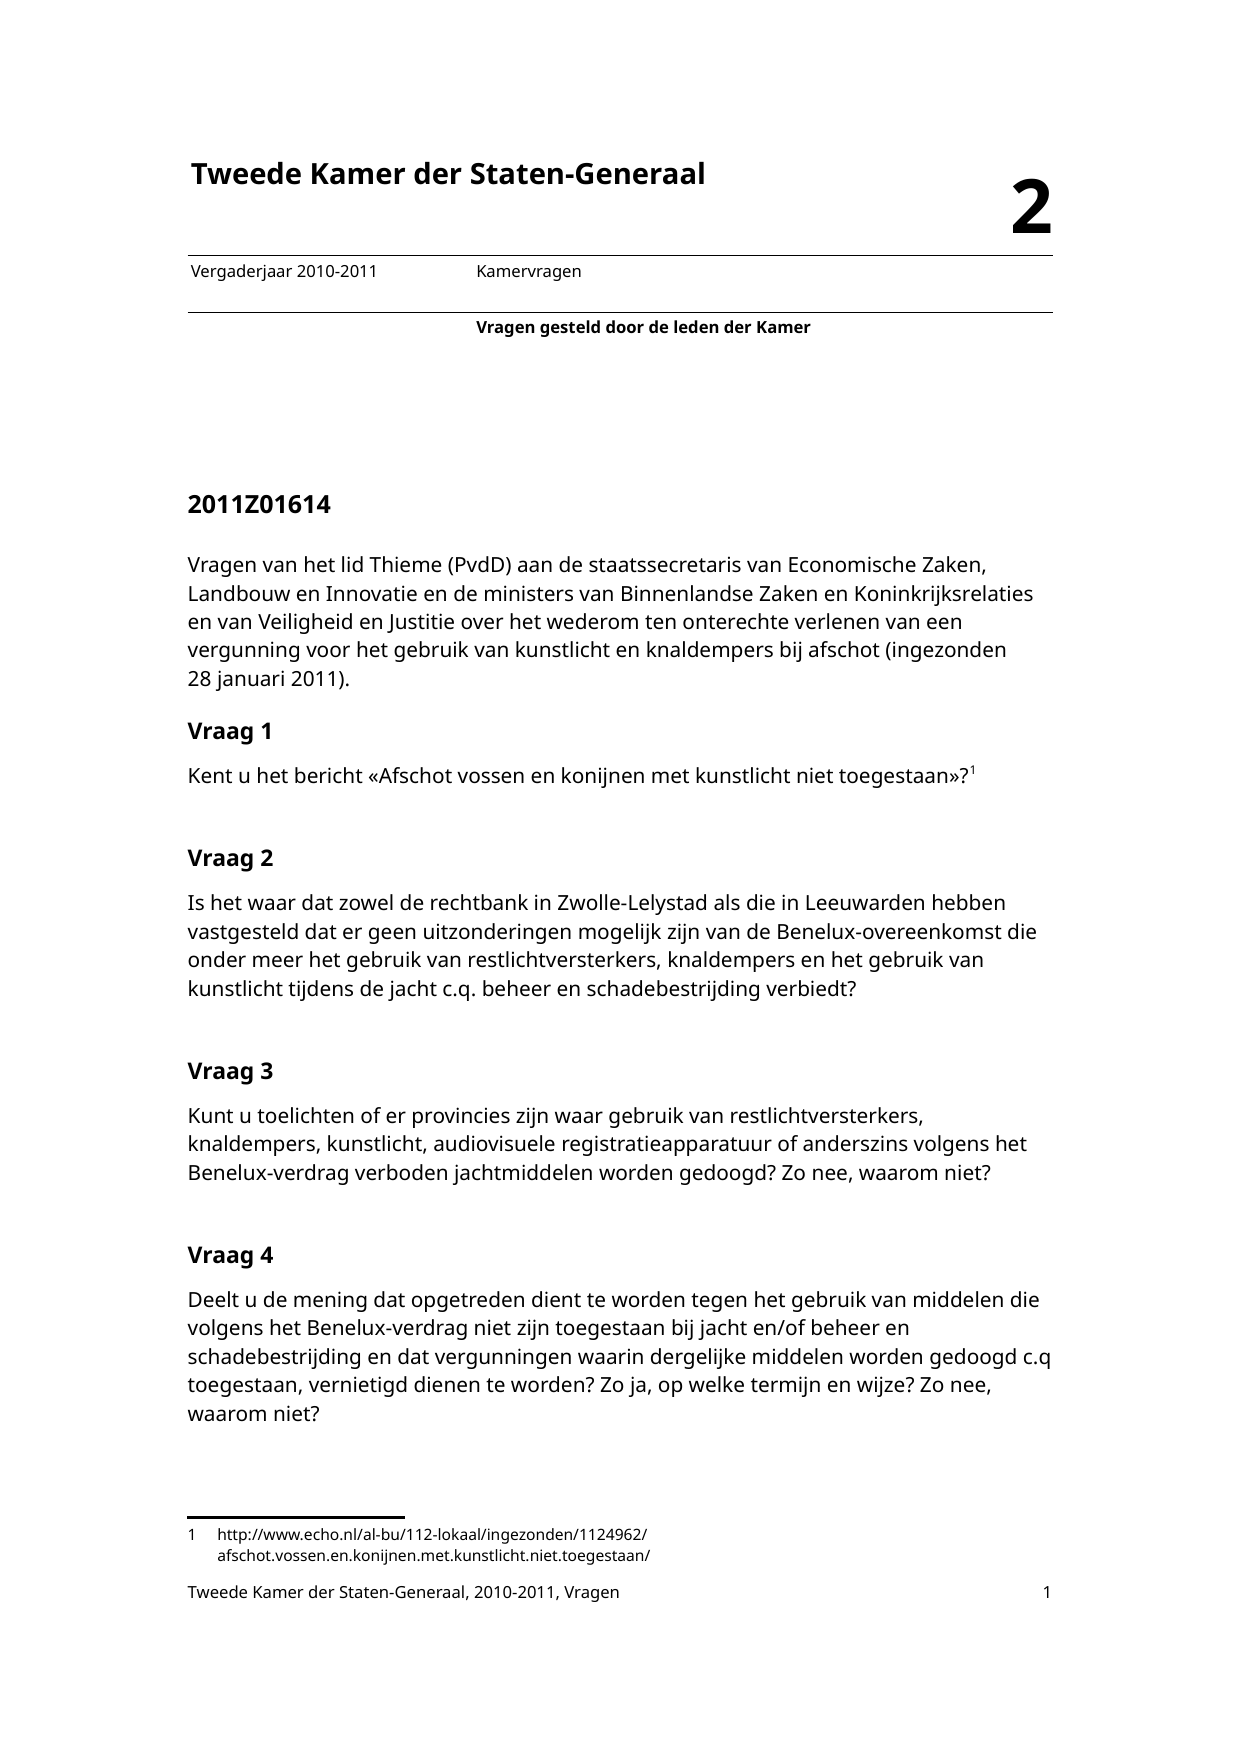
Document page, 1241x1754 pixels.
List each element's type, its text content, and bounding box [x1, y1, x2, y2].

subtitle Vraag 2 [187, 842, 1053, 873]
table_header 2 [880, 150, 1053, 255]
subtitle Vraag 3 [187, 1055, 1053, 1086]
table_cell [188, 313, 473, 339]
table_cell Vragen gesteld door de leden der Kamer [473, 313, 1053, 339]
text http://www.echo.nl/al-bu/112-lokaal/ingezonden/1124962/afschot.vossen.en.konijnen.met.kunstlicht.niet.toegestaan/ [187, 1509, 1053, 1566]
text Is het waar dat zowel de rechtbank in Zwolle-Lelystad als die in Leeuwarden hebben vastgesteld dat er geen uitzonderingen mogelijk zijn van de Benelux-overeenkomst die onder meer het gebruik van restlichtversterkers, knaldempers en het gebruik van kunstlicht tijdens de jacht c.q. beheer en schadebestrijding verbiedt? [187, 888, 1053, 1002]
text Deelt u de mening dat opgetreden dient te worden tegen het gebruik van middelen die volgens het Benelux-verdrag niet zijn toegestaan bij jacht en/of beheer en schadebestrijding en dat vergunningen waarin dergelijke middelen worden gedoogd c.q toegestaan, vernietigd dienen te worden? Zo ja, op welke termijn en wijze? Zo nee, waarom niet? [187, 1285, 1053, 1427]
subtitle Vraag 1 [187, 715, 1053, 746]
text Kunt u toelichten of er provincies zijn waar gebruik van restlichtversterkers, knaldempers, kunstlicht, audiovisuele registratieapparatuur of anderszins volgens het Benelux-verdrag verboden jachtmiddelen worden gedoogd? Zo nee, waarom niet? [187, 1101, 1053, 1186]
subtitle Vraag 4 [187, 1239, 1053, 1270]
table_cell Kamervragen [473, 256, 1053, 312]
text Kent u het bericht «Afschot vossen en konijnen met kunstlicht niet toegestaan»? [187, 761, 1053, 790]
table_cell Vergaderjaar 2010-2011 [188, 256, 473, 312]
text Vragen van het lid Thieme (PvdD) aan de staatssecretaris van Economische Zaken, Landbouw en Innovatie en de ministers van Binnenlandse Zaken en Koninkrijksrelaties en van Veiligheid en Justitie over het wederom ten onterechte verlenen van een vergunning voor het gebruik van kunstlicht en knaldempers bij afschot (ingezonden 28 januari 2011). [187, 550, 1053, 692]
text 2011Z01614 [187, 487, 1053, 521]
table_header Tweede Kamer der Staten-Generaal [188, 150, 879, 255]
